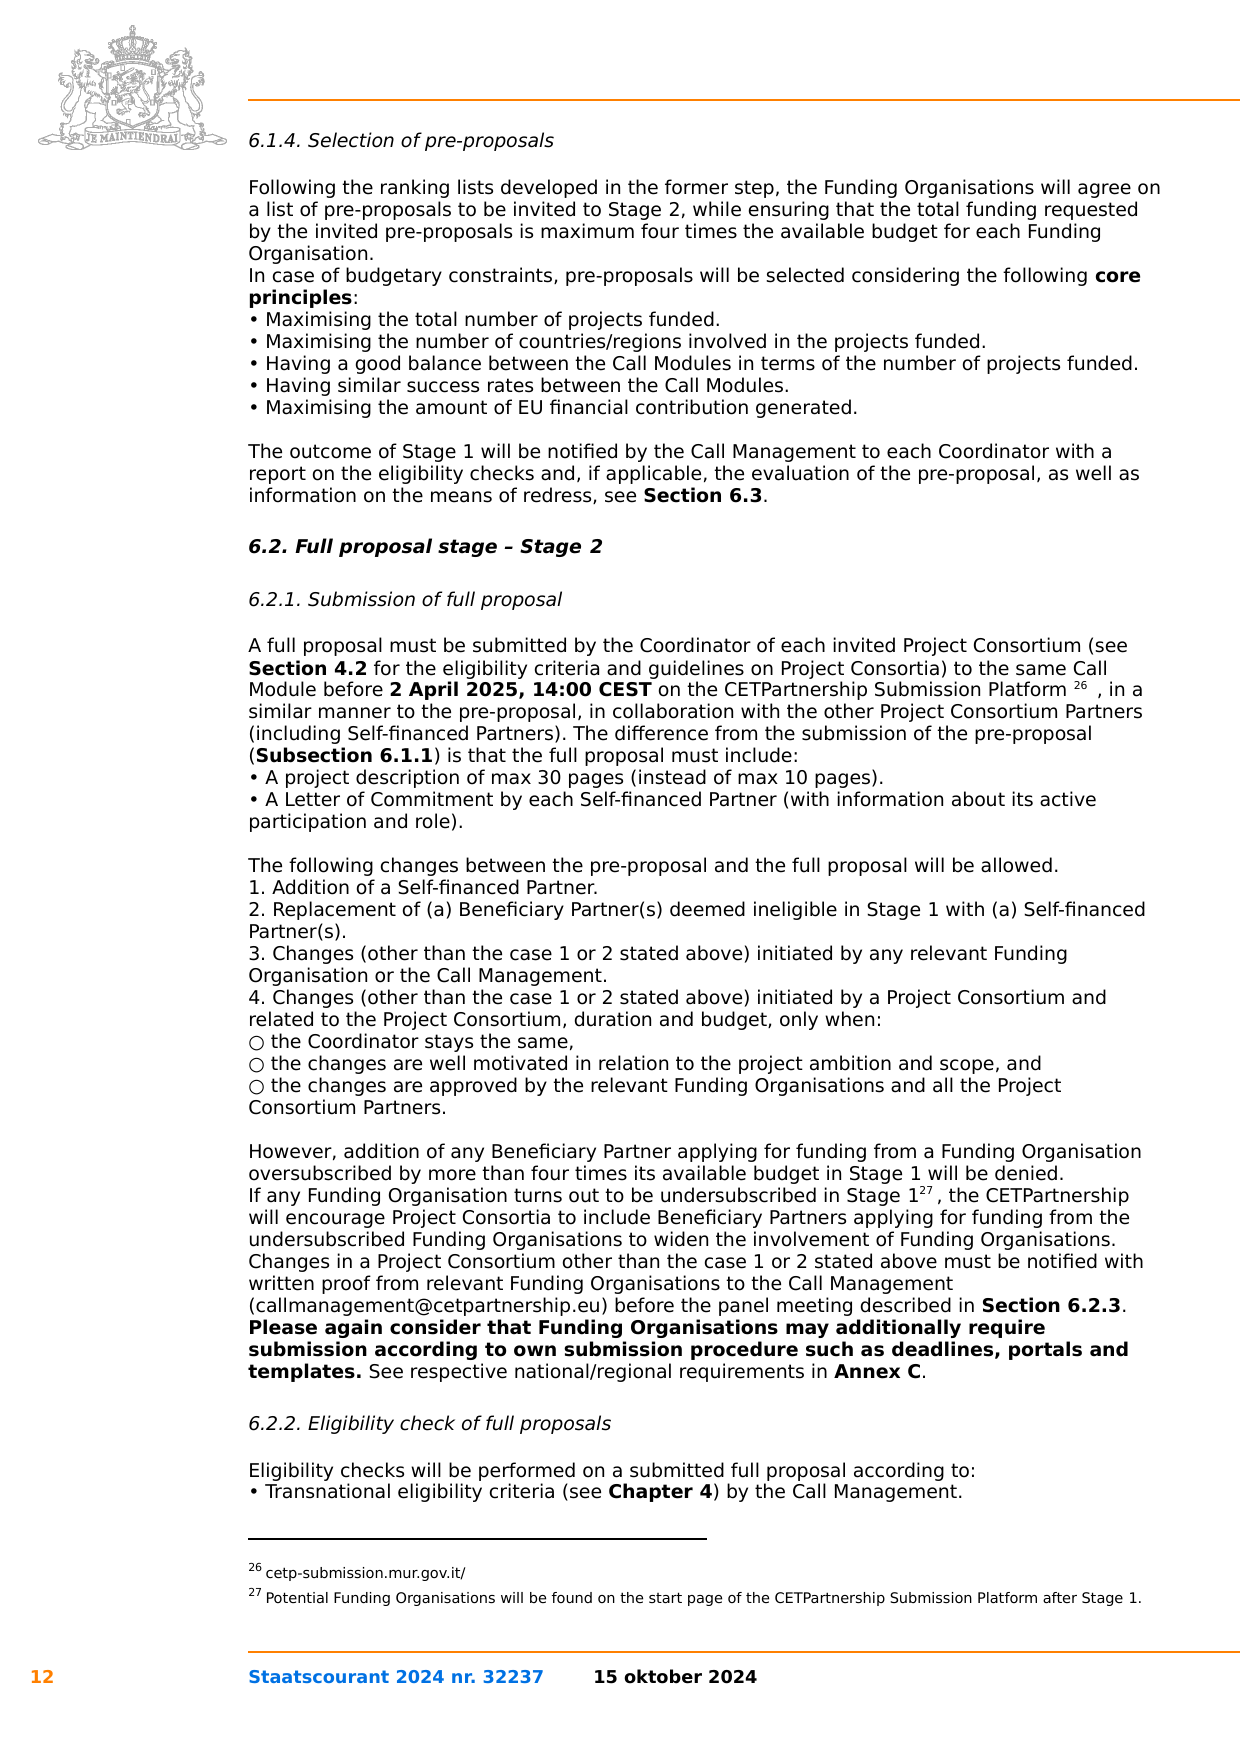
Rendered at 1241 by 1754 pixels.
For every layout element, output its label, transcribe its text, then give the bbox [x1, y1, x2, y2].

text The following changes between the pre-proposal and the full proposal will be allowed. [248, 855, 1163, 877]
text 1. Addition of a Self-financed Partner. [248, 877, 1163, 899]
text • Having a good balance between the Call Modules in terms of the number of projects funded. [248, 353, 1163, 375]
text ○ the changes are well motivated in relation to the project ambition and scope, and [248, 1053, 1163, 1075]
text • A project description of max 30 pages (instead of max 10 pages). [248, 767, 1163, 789]
text 3. Changes (other than the case 1 or 2 stated above) initiated by any relevant Funding Organisation or the Call Management. [248, 943, 1163, 987]
text • A Letter of Commitment by each Self-financed Partner (with information about its active participation and role). [248, 789, 1163, 833]
text In case of budgetary constraints, pre-proposals will be selected considering the following core principles: [248, 265, 1163, 309]
subtitle 6.2.1. Submission of full proposal [248, 588, 1163, 610]
text 2. Replacement of (a) Beneficiary Partner(s) deemed ineligible in Stage 1 with (a) Self-financed Partner(s). [248, 899, 1163, 943]
text • Maximising the total number of projects funded. [248, 309, 1163, 331]
text Changes in a Project Consortium other than the case 1 or 2 stated above must be notified with written proof from relevant Funding Organisations to the Call Management (callmanagement@cetpartnership.eu) before the panel meeting described in Section 6.2.3. [248, 1251, 1163, 1317]
text 4. Changes (other than the case 1 or 2 stated above) initiated by a Project Consortium and related to the Project Consortium, duration and budget, only when: [248, 987, 1163, 1031]
text cetp-submission.mur.gov.it/ [248, 1561, 1163, 1583]
subtitle 6.2. Full proposal stage – Stage 2 [248, 536, 1163, 558]
text ○ the changes are approved by the relevant Funding Organisations and all the Project Consortium Partners. [248, 1075, 1163, 1119]
text • Maximising the amount of EU financial contribution generated. [248, 397, 1163, 419]
text However, addition of any Beneficiary Partner applying for funding from a Funding Organisation oversubscribed by more than four times its available budget in Stage 1 will be denied. [248, 1141, 1163, 1185]
subtitle 6.2.2. Eligibility check of full proposals [248, 1412, 1163, 1434]
subtitle 6.1.4. Selection of pre-proposals [248, 130, 1163, 152]
picture [38, 25, 227, 150]
text Following the ranking lists developed in the former step, the Funding Organisations will agree on a list of pre-proposals to be invited to Stage 2, while ensuring that the total funding requested by the invited pre-proposals is maximum four times the available budget for each Funding Organisation. [248, 177, 1163, 265]
text A full proposal must be submitted by the Coordinator of each invited Project Consortium (see Section 4.2 for the eligibility criteria and guidelines on Project Consortia) to the same Call Module before 2 April 2025, 14:00 CEST on the CETPartnership Submission Platform , in a similar manner to the pre-proposal, in collaboration with the other Project Consortium Partners (including Self-financed Partners). The difference from the submission of the pre-proposal (Subsection 6.1.1) is that the full proposal must include: [248, 635, 1163, 767]
text • Having similar success rates between the Call Modules. [248, 375, 1163, 397]
text Please again consider that Funding Organisations may additionally require submission according to own submission procedure such as deadlines, portals and templates. See respective national/regional requirements in Annex C. [248, 1317, 1163, 1382]
text Eligibility checks will be performed on a submitted full proposal according to: [248, 1459, 1163, 1481]
text The outcome of Stage 1 will be notified by the Call Management to each Coordinator with a report on the eligibility checks and, if applicable, the evaluation of the pre-proposal, as well as information on the means of redress, see Section 6.3. [248, 441, 1163, 506]
text If any Funding Organisation turns out to be undersubscribed in Stage 1, the CETPartnership will encourage Project Consortia to include Beneficiary Partners applying for funding from the undersubscribed Funding Organisations to widen the involvement of Funding Organisations. [248, 1185, 1163, 1251]
text • Transnational eligibility criteria (see Chapter 4) by the Call Management. [248, 1481, 1163, 1503]
text ○ the Coordinator stays the same, [248, 1031, 1163, 1053]
text Potential Funding Organisations will be found on the start page of the CETPartnership Submission Platform after Stage 1. [248, 1586, 1163, 1608]
text • Maximising the number of countries/regions involved in the projects funded. [248, 331, 1163, 353]
